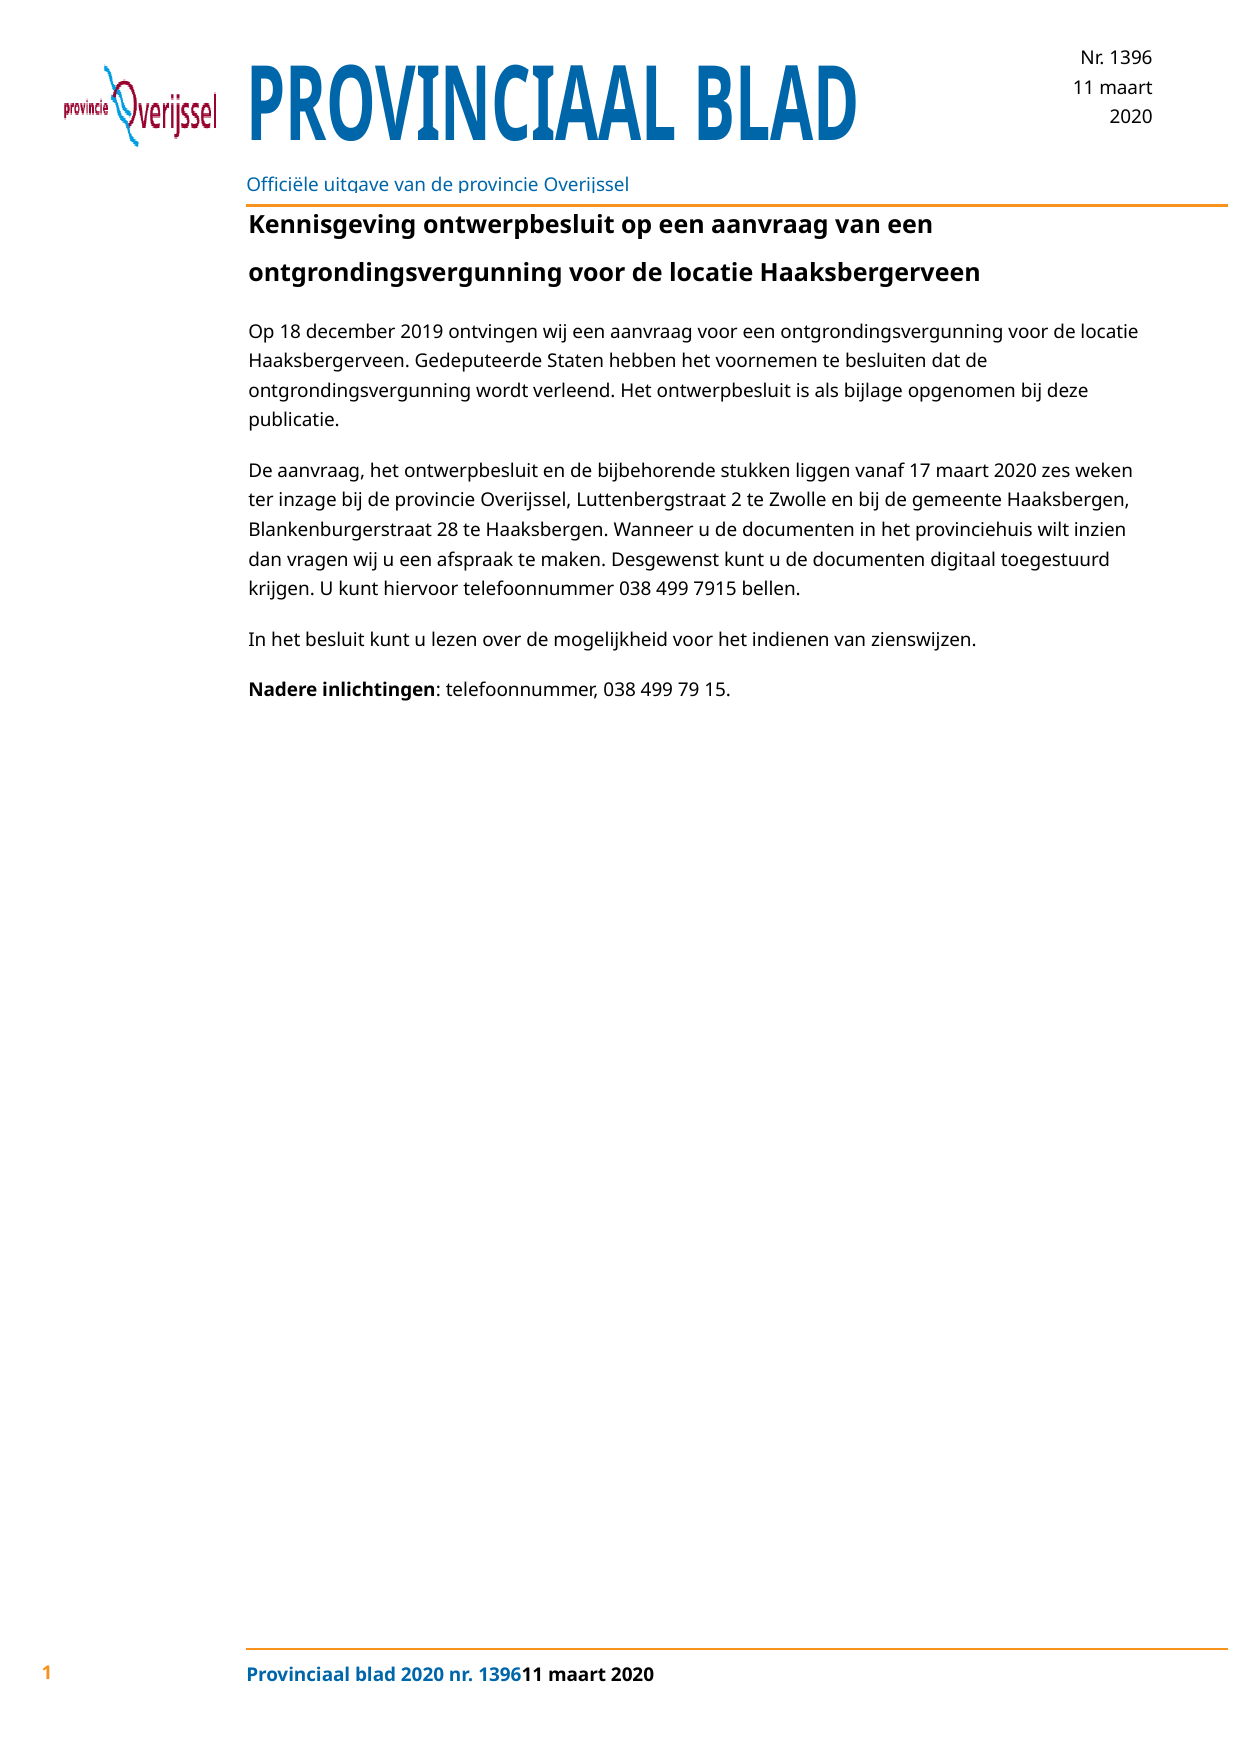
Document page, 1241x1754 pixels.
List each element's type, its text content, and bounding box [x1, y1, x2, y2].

text Op 18 december 2019 ontvingen wij een aanvraag voor een ontgrondingsvergunning voor de locatie Haaksbergerveen. Gedeputeerde Staten hebben het voornemen te besluiten dat de ontgrondingsvergunning wordt verleend. Het ontwerpbesluit is als bijlage opgenomen bij deze publicatie. [248, 318, 1152, 432]
text Kennisgeving ontwerpbesluit op een aanvraag van een ontgrondingsvergunning voor de locatie Haaksbergerveen [248, 207, 1152, 288]
text In het besluit kunt u lezen over de mogelijkheid voor het indienen van zienswijzen. [248, 626, 1152, 652]
text De aanvraag, het ontwerpbesluit en de bijbehorende stukken liggen vanaf 17 maart 2020 zes weken ter inzage bij de provincie Overijssel, Luttenbergstraat 2 te Zwolle en bij de gemeente Haaksbergen, Blankenburgerstraat 28 te Haaksbergen. Wanneer u de documenten in het provinciehuis wilt inzien dan vragen wij u een afspraak te maken. Desgewenst kunt u de documenten digitaal toegestuurd krijgen. U kunt hiervoor telefoonnummer 038 499 7915 bellen. [248, 457, 1152, 601]
picture [41, 47, 231, 172]
text Nadere inlichtingen: telefoonnummer, 038 499 79 15. [248, 676, 1152, 702]
